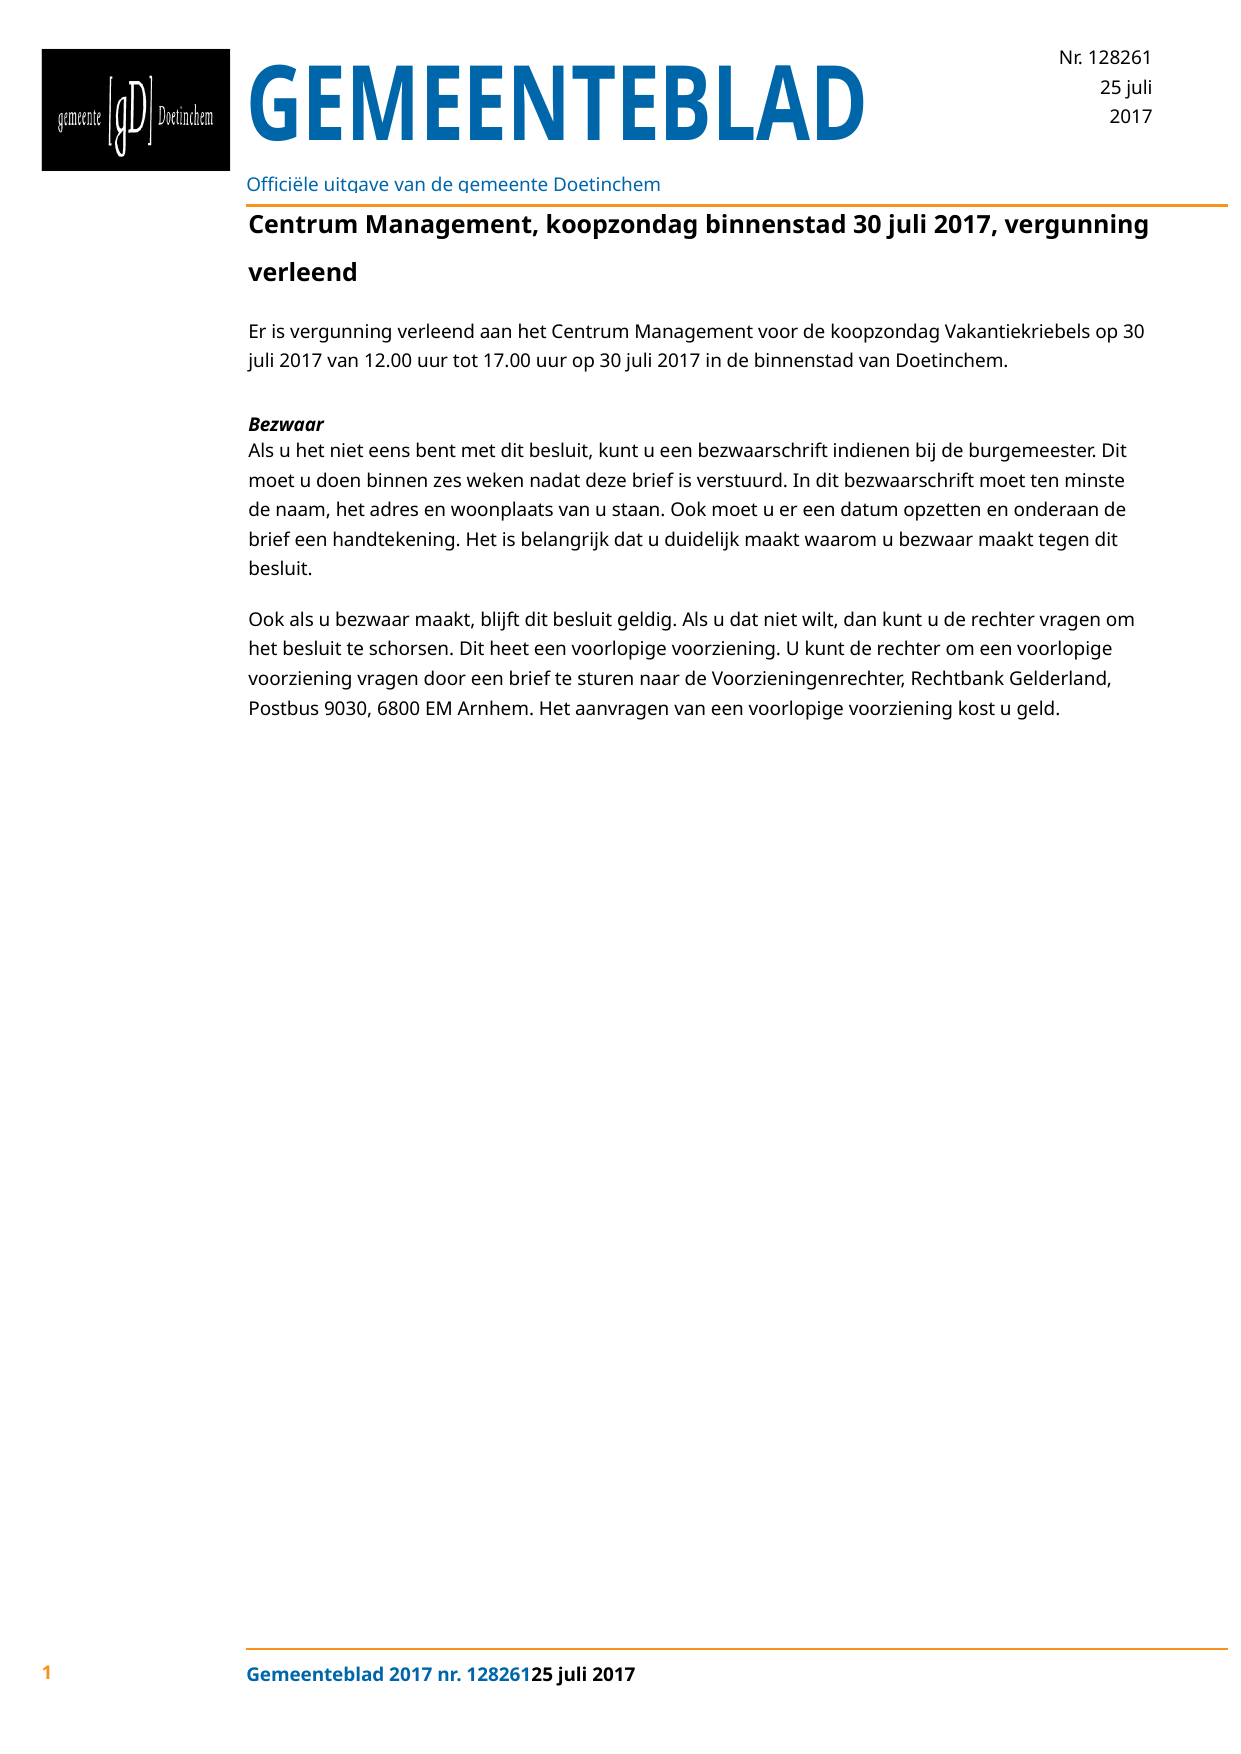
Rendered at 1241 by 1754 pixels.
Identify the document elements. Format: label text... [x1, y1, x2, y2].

text Bezwaar [248, 411, 1152, 437]
text Als u het niet eens bent met dit besluit, kunt u een bezwaarschrift indienen bij de burgemeester. Dit moet u doen binnen zes weken nadat deze brief is verstuurd. In dit bezwaarschrift moet ten minste de naam, het adres en woonplaats van u staan. Ook moet u er een datum opzetten en onderaan de brief een handtekening. Het is belangrijk dat u duidelijk maakt waarom u bezwaar maakt tegen dit besluit. [248, 437, 1152, 581]
text Centrum Management, koopzondag binnenstad 30 juli 2017, vergunning verleend [248, 207, 1152, 288]
text Er is vergunning verleend aan het Centrum Management voor de koopzondag Vakantiekriebels op 30 juli 2017 van 12.00 uur tot 17.00 uur op 30 juli 2017 in de binnenstad van Doetinchem. [248, 318, 1152, 373]
picture [41, 47, 231, 172]
text Ook als u bezwaar maakt, blijft dit besluit geldig. Als u dat niet wilt, dan kunt u de rechter vragen om het besluit te schorsen. Dit heet een voorlopige voorziening. U kunt de rechter om een voorlopige voorziening vragen door een brief te sturen naar de Voorzieningenrechter, Rechtbank Gelderland, Postbus 9030, 6800 EM Arnhem. Het aanvragen van een voorlopige voorziening kost u geld. [248, 606, 1152, 720]
